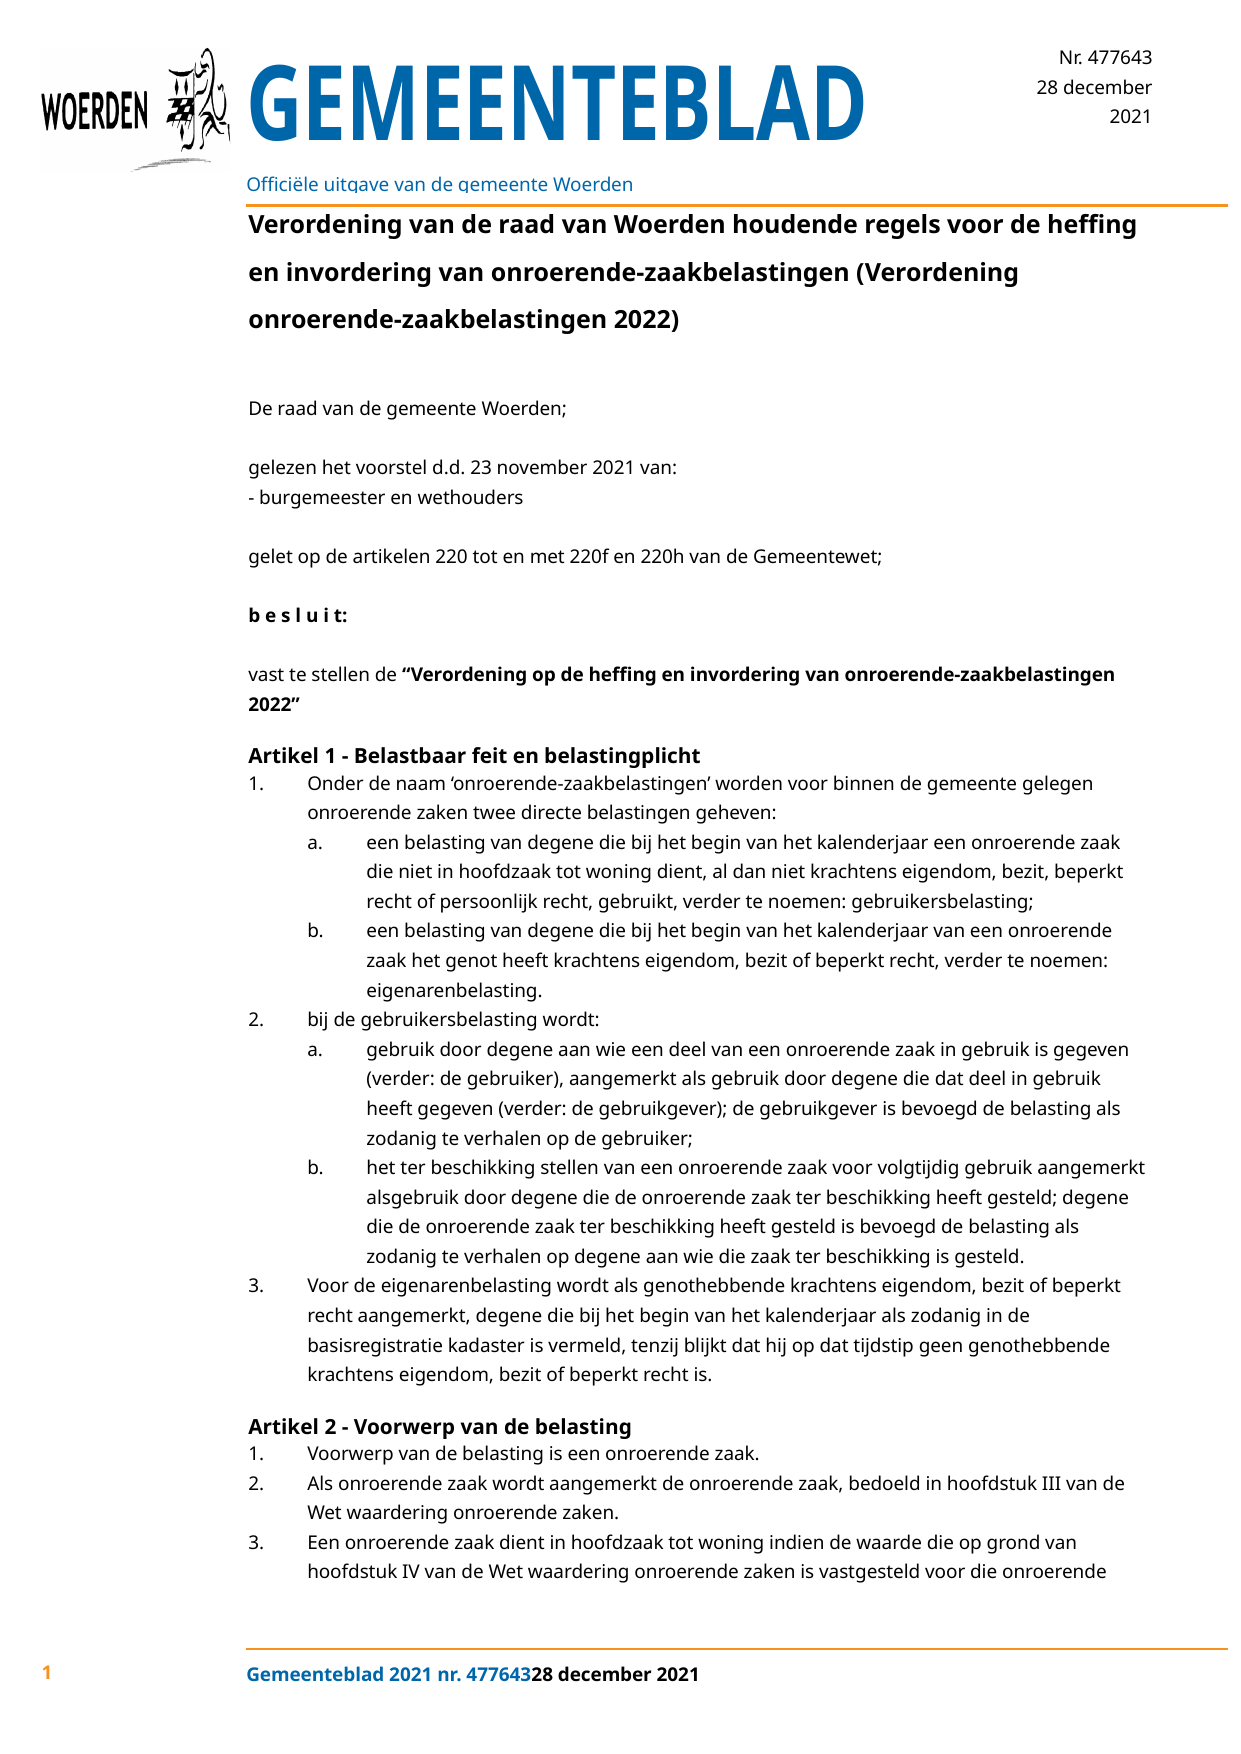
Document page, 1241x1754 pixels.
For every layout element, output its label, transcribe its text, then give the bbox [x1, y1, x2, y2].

text Artikel 2 - Voorwerp van de belasting [248, 1412, 1152, 1440]
list gebruik door degene aan wie een deel van een onroerende zaak in gebruik is gegeven (verder: de gebruiker), aangemerkt als gebruik door degene die dat deel in gebruik heeft gegeven (verder: de gebruikgever); de gebruikgever is bevoegd de belasting als zodanig te verhalen op de gebruiker; [307, 1036, 1152, 1151]
text gelet op de artikelen 220 tot en met 220f en 220h van de Gemeentewet; [248, 543, 1152, 569]
text gelezen het voorstel d.d. 23 november 2021 van: [248, 454, 1152, 480]
text - burgemeester en wethouders [248, 484, 1152, 509]
text Verordening van de raad van Woerden houdende regels voor de heffing en invordering van onroerende-zaakbelastingen (Verordening onroerende-zaakbelastingen 2022) [248, 207, 1152, 336]
text vast te stellen de “Verordening op de heffing en invordering van onroerende-zaakbelastingen 2022” [248, 661, 1152, 717]
list bij de gebruikersbelasting wordt: [248, 1006, 1152, 1032]
picture [41, 47, 231, 172]
list Een onroerende zaak dient in hoofdzaak tot woning indien de waarde die op grond van hoofdstuk IV van de Wet waardering onroerende zaken is vastgesteld voor die onroerende [248, 1529, 1152, 1584]
list Voorwerp van de belasting is een onroerende zaak. [248, 1440, 1152, 1466]
text De raad van de gemeente Woerden; [248, 395, 1152, 421]
text Artikel 1 - Belastbaar feit en belastingplicht [248, 741, 1152, 770]
list een belasting van degene die bij het begin van het kalenderjaar een onroerende zaak die niet in hoofdzaak tot woning dient, al dan niet krachtens eigendom, bezit, beperkt recht of persoonlijk recht, gebruikt, verder te noemen: gebruikersbelasting; [307, 829, 1152, 914]
list het ter beschikking stellen van een onroerende zaak voor volgtijdig gebruik aangemerkt alsgebruik door degene die de onroerende zaak ter beschikking heeft gesteld; degene die de onroerende zaak ter beschikking heeft gesteld is bevoegd de belasting als zodanig te verhalen op degene aan wie die zaak ter beschikking is gesteld. [307, 1154, 1152, 1269]
text b e s l u i t: [248, 602, 1152, 628]
list Als onroerende zaak wordt aangemerkt de onroerende zaak, bedoeld in hoofdstuk III van de Wet waardering onroerende zaken. [248, 1470, 1152, 1525]
list Voor de eigenarenbelasting wordt als genothebbende krachtens eigendom, bezit of beperkt recht aangemerkt, degene die bij het begin van het kalenderjaar als zodanig in de basisregistratie kadaster is vermeld, tenzij blijkt dat hij op dat tijdstip geen genothebbende krachtens eigendom, bezit of beperkt recht is. [248, 1273, 1152, 1387]
list Onder de naam ‘onroerende-zaakbelastingen’ worden voor binnen de gemeente gelegen onroerende zaken twee directe belastingen geheven: [248, 770, 1152, 825]
list een belasting van degene die bij het begin van het kalenderjaar van een onroerende zaak het genot heeft krachtens eigendom, bezit of beperkt recht, verder te noemen: eigenarenbelasting. [307, 918, 1152, 1003]
